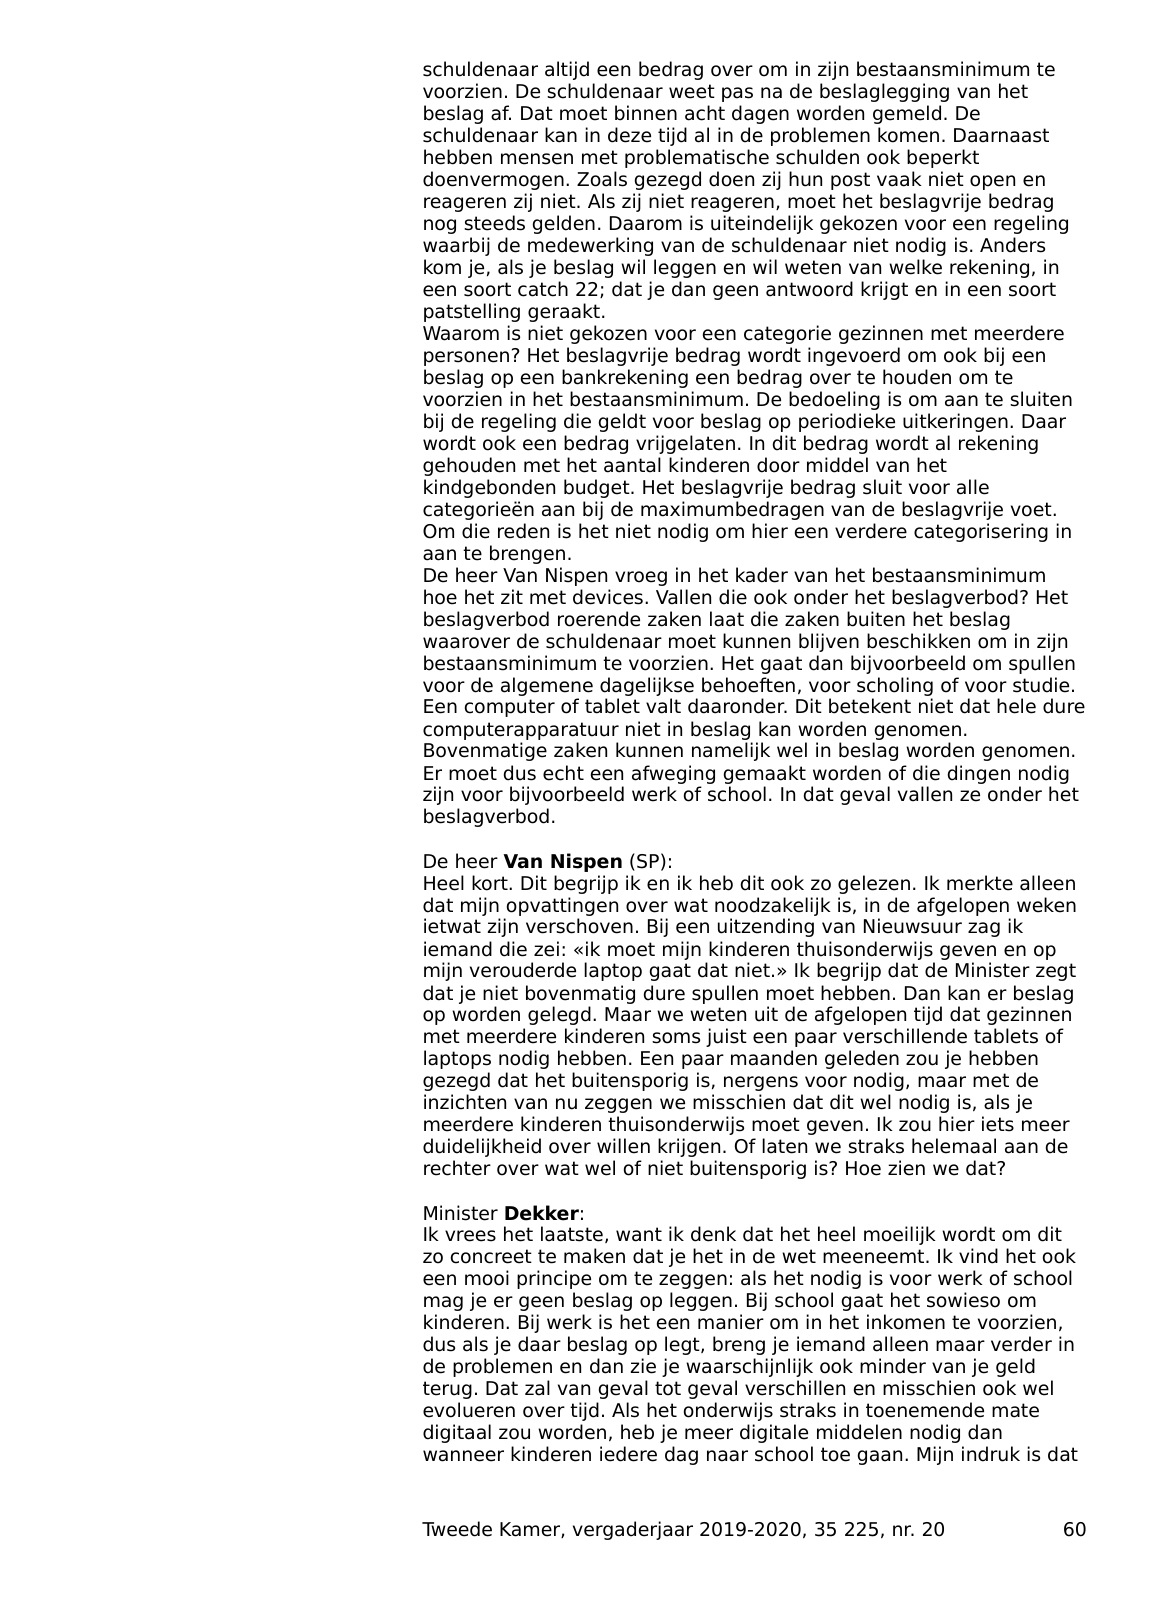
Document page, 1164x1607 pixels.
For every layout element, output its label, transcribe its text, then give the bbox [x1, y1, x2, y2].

text Minister Dekker: [422, 1202, 1087, 1224]
text Waarom is niet gekozen voor een categorie gezinnen met meerdere personen? Het beslagvrije bedrag wordt ingevoerd om ook bij een beslag op een bankrekening een bedrag over te houden om te voorzien in het bestaansminimum. De bedoeling is om aan te sluiten bij de regeling die geldt voor beslag op periodieke uitkeringen. Daar wordt ook een bedrag vrijgelaten. In dit bedrag wordt al rekening gehouden met het aantal kinderen door middel van het kindgebonden budget. Het beslagvrije bedrag sluit voor alle categorieën aan bij de maximumbedragen van de beslagvrije voet. Om die reden is het niet nodig om hier een verdere categorisering in aan te brengen. [422, 323, 1087, 564]
text De heer Van Nispen (SP): [422, 851, 1087, 872]
text Ik vrees het laatste, want ik denk dat het heel moeilijk wordt om dit zo concreet te maken dat je het in de wet meeneemt. Ik vind het ook een mooi principe om te zeggen: als het nodig is voor werk of school mag je er geen beslag op leggen. Bij school gaat het sowieso om kinderen. Bij werk is het een manier om in het inkomen te voorzien, dus als je daar beslag op legt, breng je iemand alleen maar verder in de problemen en dan zie je waarschijnlijk ook minder van je geld terug. Dat zal van geval tot geval verschillen en misschien ook wel evolueren over tijd. Als het onderwijs straks in toenemende mate digitaal zou worden, heb je meer digitale middelen nodig dan wanneer kinderen iedere dag naar school toe gaan. Mijn indruk is dat [422, 1224, 1087, 1466]
text Heel kort. Dit begrijp ik en ik heb dit ook zo gelezen. Ik merkte alleen dat mijn opvattingen over wat noodzakelijk is, in de afgelopen weken ietwat zijn verschoven. Bij een uitzending van Nieuwsuur zag ik iemand die zei: «ik moet mijn kinderen thuisonderwijs geven en op mijn verouderde laptop gaat dat niet.» Ik begrijp dat de Minister zegt dat je niet bovenmatig dure spullen moet hebben. Dan kan er beslag op worden gelegd. Maar we weten uit de afgelopen tijd dat gezinnen met meerdere kinderen soms juist een paar verschillende tablets of laptops nodig hebben. Een paar maanden geleden zou je hebben gezegd dat het buitensporig is, nergens voor nodig, maar met de inzichten van nu zeggen we misschien dat dit wel nodig is, als je meerdere kinderen thuisonderwijs moet geven. Ik zou hier iets meer duidelijkheid over willen krijgen. Of laten we straks helemaal aan de rechter over wat wel of niet buitensporig is? Hoe zien we dat? [422, 872, 1087, 1180]
text schuldenaar altijd een bedrag over om in zijn bestaansminimum te voorzien. De schuldenaar weet pas na de beslaglegging van het beslag af. Dat moet binnen acht dagen worden gemeld. De schuldenaar kan in deze tijd al in de problemen komen. Daarnaast hebben mensen met problematische schulden ook beperkt doenvermogen. Zoals gezegd doen zij hun post vaak niet open en reageren zij niet. Als zij niet reageren, moet het beslagvrije bedrag nog steeds gelden. Daarom is uiteindelijk gekozen voor een regeling waarbij de medewerking van de schuldenaar niet nodig is. Anders kom je, als je beslag wil leggen en wil weten van welke rekening, in een soort catch 22; dat je dan geen antwoord krijgt en in een soort patstelling geraakt. [422, 59, 1087, 323]
text De heer Van Nispen vroeg in het kader van het bestaansminimum hoe het zit met devices. Vallen die ook onder het beslagverbod? Het beslagverbod roerende zaken laat die zaken buiten het beslag waarover de schuldenaar moet kunnen blijven beschikken om in zijn bestaansminimum te voorzien. Het gaat dan bijvoorbeeld om spullen voor de algemene dagelijkse behoeften, voor scholing of voor studie. Een computer of tablet valt daaronder. Dit betekent niet dat hele dure computerapparatuur niet in beslag kan worden genomen. Bovenmatige zaken kunnen namelijk wel in beslag worden genomen. Er moet dus echt een afweging gemaakt worden of die dingen nodig zijn voor bijvoorbeeld werk of school. In dat geval vallen ze onder het beslagverbod. [422, 564, 1087, 828]
